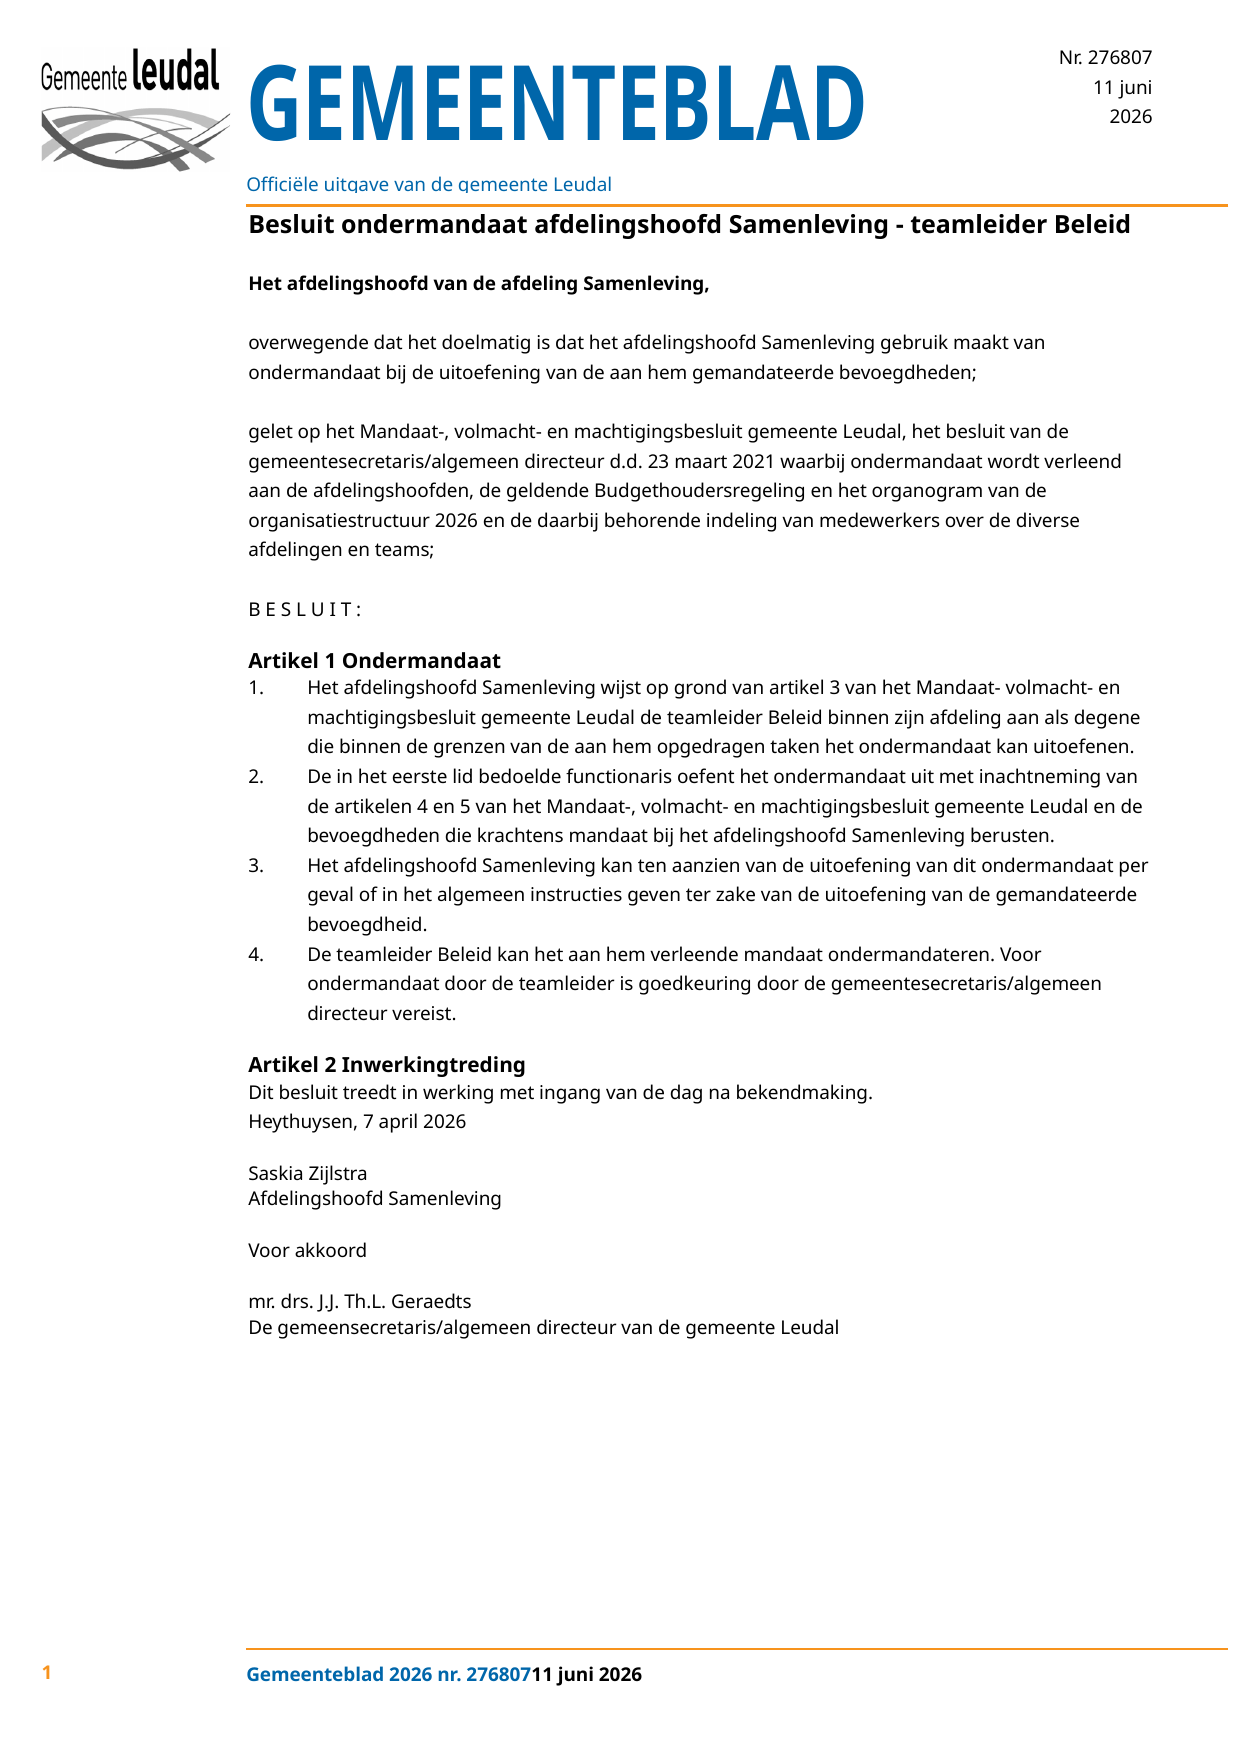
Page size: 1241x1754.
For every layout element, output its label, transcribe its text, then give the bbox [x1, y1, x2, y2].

picture [41, 47, 231, 172]
list De in het eerste lid bedoelde functionaris oefent het ondermandaat uit met inachtneming van de artikelen 4 en 5 van het Mandaat-, volmacht- en machtigingsbesluit gemeente Leudal en de bevoegdheden die krachtens mandaat bij het afdelingshoofd Samenleving berusten. [248, 763, 1152, 848]
text B E S L U I T : [248, 596, 1152, 621]
text Saskia Zijlstra [248, 1160, 1152, 1186]
text Dit besluit treedt in werking met ingang van de dag na bekendmaking. [248, 1079, 1152, 1104]
text Besluit ondermandaat afdelingshoofd Samenleving - teamleider Beleid [248, 207, 1152, 241]
text mr. drs. J.J. Th.L. Geraedts [248, 1288, 1152, 1314]
list Het afdelingshoofd Samenleving kan ten aanzien van de uitoefening van dit ondermandaat per geval of in het algemeen instructies geven ter zake van de uitoefening van de gemandateerde bevoegdheid. [248, 852, 1152, 937]
text Afdelingshoofd Samenleving [248, 1186, 1152, 1211]
text Heythuysen, 7 april 2026 [248, 1108, 1152, 1134]
text Voor akkoord [248, 1237, 1152, 1263]
text Het afdelingshoofd van de afdeling Samenleving, [248, 270, 1152, 296]
list Het afdelingshoofd Samenleving wijst op grond van artikel 3 van het Mandaat- volmacht- en machtigingsbesluit gemeente Leudal de teamleider Beleid binnen zijn afdeling aan als degene die binnen de grenzen van de aan hem opgedragen taken het ondermandaat kan uitoefenen. [248, 674, 1152, 759]
list De teamleider Beleid kan het aan hem verleende mandaat ondermandateren. Voor ondermandaat door de teamleider is goedkeuring door de gemeentesecretaris/algemeen directeur vereist. [248, 941, 1152, 1026]
text gelet op het Mandaat-, volmacht- en machtigingsbesluit gemeente Leudal, het besluit van de gemeentesecretaris/algemeen directeur d.d. 23 maart 2021 waarbij ondermandaat wordt verleend aan de afdelingshoofden, de geldende Budgethoudersregeling en het organogram van de organisatiestructuur 2026 en de daarbij behorende indeling van medewerkers over de diverse afdelingen en teams; [248, 418, 1152, 562]
text De gemeensecretaris/algemeen directeur van de gemeente Leudal [248, 1314, 1152, 1340]
text overwegende dat het doelmatig is dat het afdelingshoofd Samenleving gebruik maakt van ondermandaat bij de uitoefening van de aan hem gemandateerde bevoegdheden; [248, 329, 1152, 385]
text Artikel 2 Inwerkingtreding [248, 1050, 1152, 1079]
text Artikel 1 Ondermandaat [248, 646, 1152, 674]
